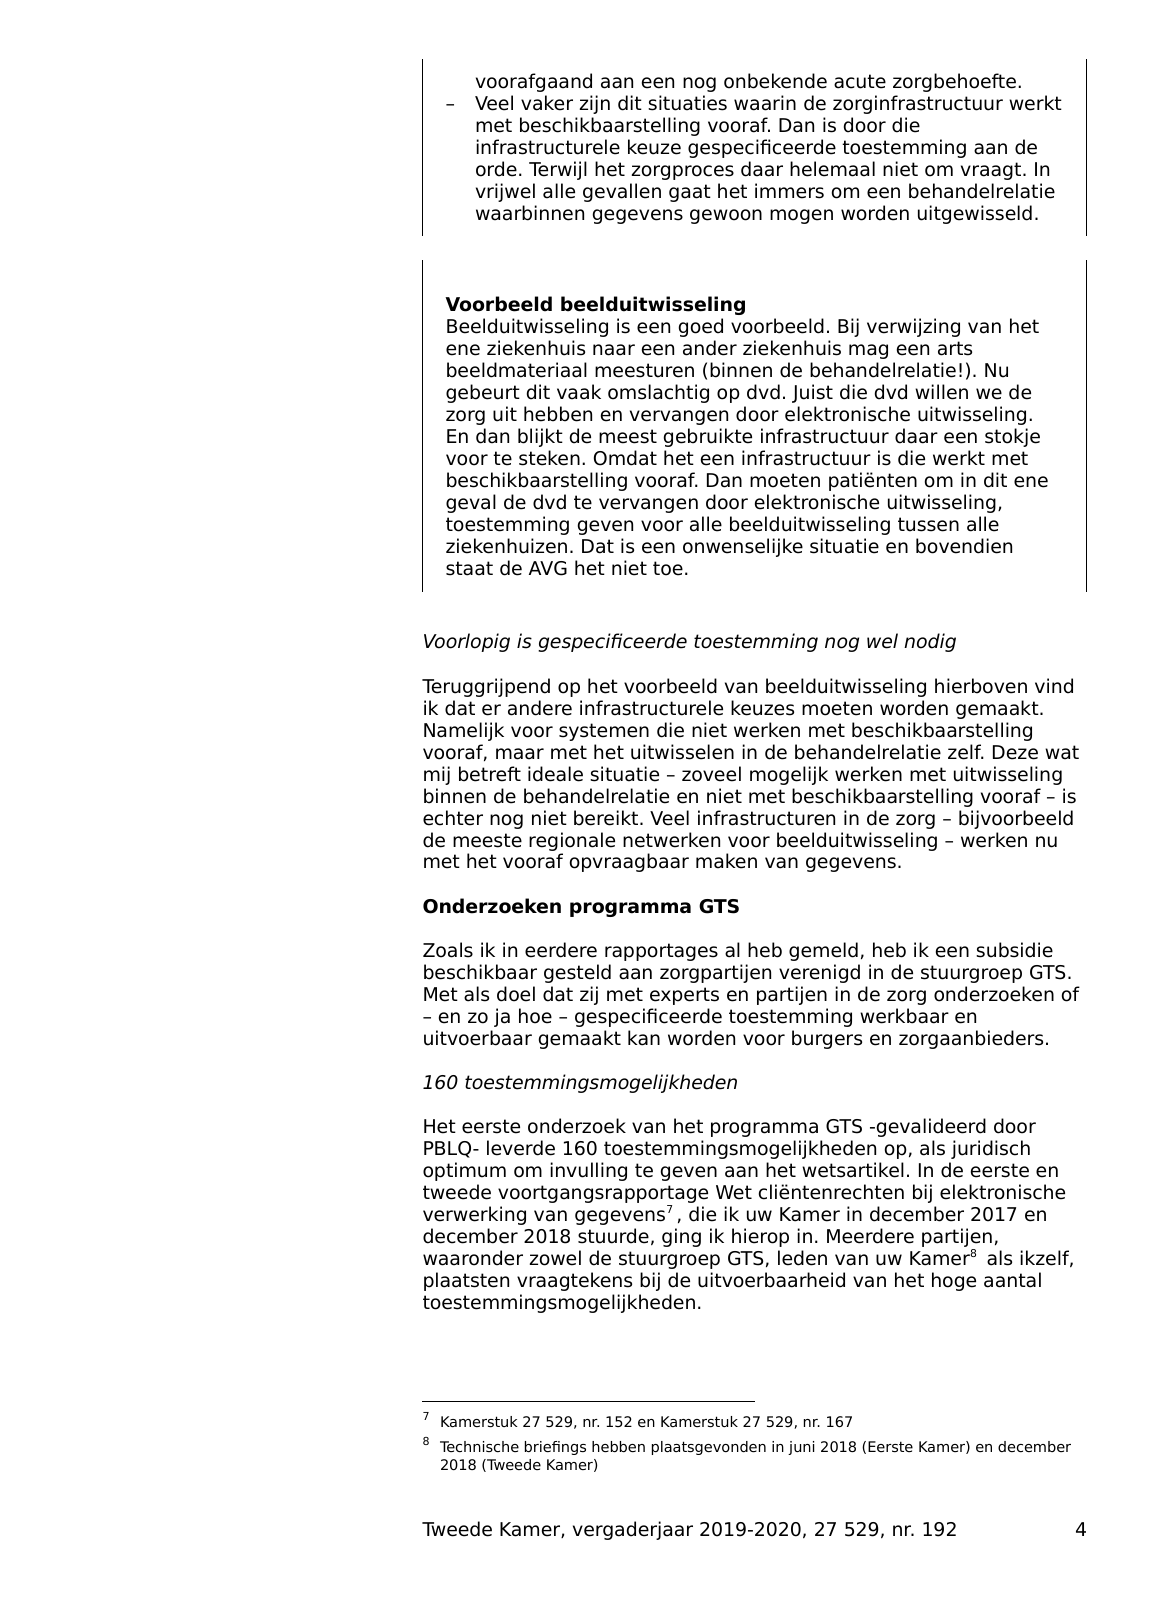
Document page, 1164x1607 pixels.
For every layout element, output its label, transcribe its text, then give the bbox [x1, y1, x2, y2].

text Technische briefings hebben plaatsgevonden in juni 2018 (Eerste Kamer) en december 2018 (Tweede Kamer) [422, 1435, 1087, 1474]
subtitle 160 toestemmingsmogelijkheden [422, 1072, 1087, 1094]
subtitle Voorlopig is gespecificeerde toestemming nog wel nodig [422, 631, 1087, 653]
text Kamerstuk 27 529, nr. 152 en Kamerstuk 27 529, nr. 167 [422, 1410, 1087, 1432]
table_header voorafgaand aan een nog onbekende acute zorgbehoefte. – Veel vaker zijn dit situaties waarin de zorginfrastructuur werkt met beschikbaarstelling vooraf. Dan is door die infrastructurele keuze gespecificeerde toestemming aan de orde. Terwijl het zorgproces daar helemaal niet om vraagt. In vrijwel alle gevallen gaat het immers om een behandelrelatie waarbinnen gegevens gewoon mogen worden uitgewisseld. [423, 59, 1086, 236]
text Teruggrijpend op het voorbeeld van beelduitwisseling hierboven vind ik dat er andere infrastructurele keuzes moeten worden gemaakt. Namelijk voor systemen die niet werken met beschikbaarstelling vooraf, maar met het uitwisselen in de behandelrelatie zelf. Deze wat mij betreft ideale situatie – zoveel mogelijk werken met uitwisseling binnen de behandelrelatie en niet met beschikbaarstelling vooraf – is echter nog niet bereikt. Veel infrastructuren in de zorg – bijvoorbeeld de meeste regionale netwerken voor beelduitwisseling – werken nu met het vooraf opvraagbaar maken van gegevens. [422, 676, 1087, 873]
text Zoals ik in eerdere rapportages al heb gemeld, heb ik een subsidie beschikbaar gesteld aan zorgpartijen verenigd in de stuurgroep GTS. Met als doel dat zij met experts en partijen in de zorg onderzoeken of – en zo ja hoe – gespecificeerde toestemming werkbaar en uitvoerbaar gemaakt kan worden voor burgers en zorgaanbieders. [422, 940, 1087, 1050]
text Het eerste onderzoek van het programma GTS -gevalideerd door PBLQ- leverde 160 toestemmingsmogelijkheden op, als juridisch optimum om invulling te geven aan het wetsartikel. In de eerste en tweede voortgangsrapportage Wet cliëntenrechten bij elektronische verwerking van gegevens, die ik uw Kamer in december 2017 en december 2018 stuurde, ging ik hierop in. Meerdere partijen, waaronder zowel de stuurgroep GTS, leden van uw Kamer als ikzelf, plaatsten vraagtekens bij de uitvoerbaarheid van het hoge aantal toestemmingsmogelijkheden. [422, 1116, 1087, 1314]
subtitle Onderzoeken programma GTS [422, 896, 1087, 918]
table_header Voorbeeld beelduitwisseling Beelduitwisseling is een goed voorbeeld. Bij verwijzing van het ene ziekenhuis naar een ander ziekenhuis mag een arts beeldmateriaal meesturen (binnen de behandelrelatie!). Nu gebeurt dit vaak omslachtig op dvd. Juist die dvd willen we de zorg uit hebben en vervangen door elektronische uitwisseling. En dan blijkt de meest gebruikte infrastructuur daar een stokje voor te steken. Omdat het een infrastructuur is die werkt met beschikbaarstelling vooraf. Dan moeten patiënten om in dit ene geval de dvd te vervangen door elektronische uitwisseling, toestemming geven voor alle beelduitwisseling tussen alle ziekenhuizen. Dat is een onwenselijke situatie en bovendien staat de AVG het niet toe. [423, 260, 1086, 592]
